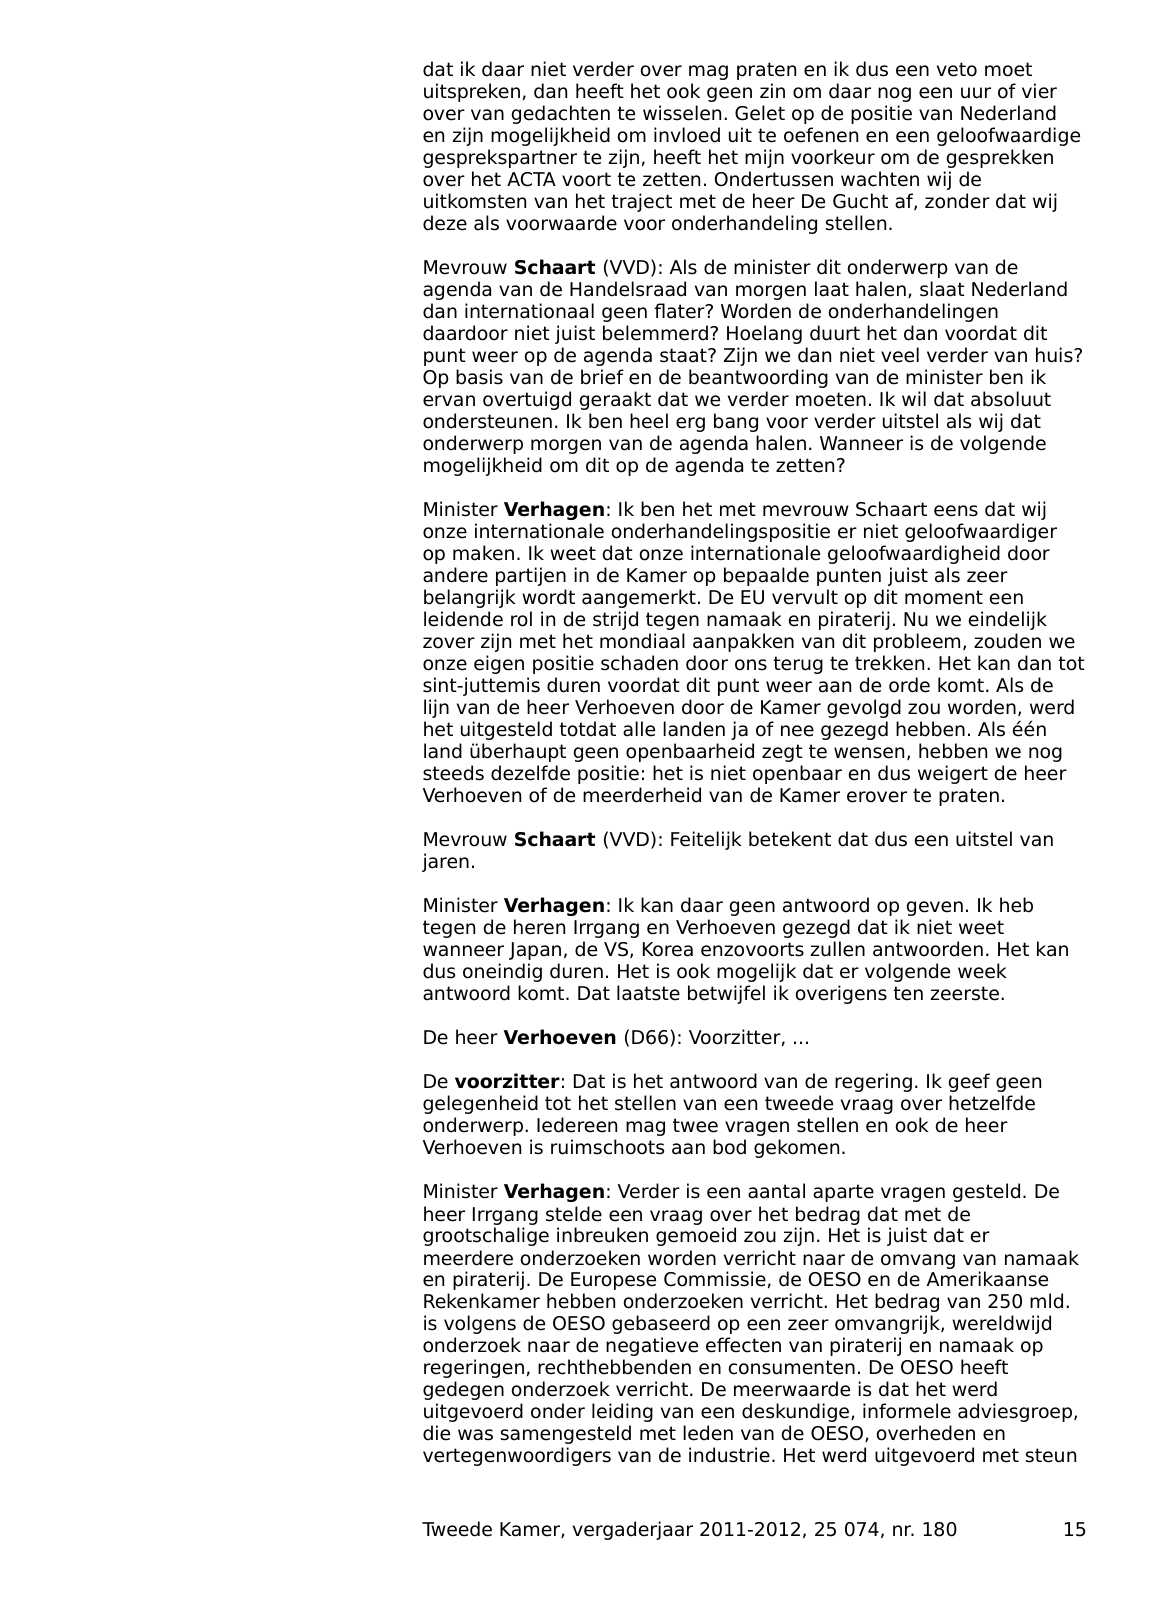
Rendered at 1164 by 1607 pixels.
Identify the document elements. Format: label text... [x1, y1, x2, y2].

text Minister Verhagen: Verder is een aantal aparte vragen gesteld. De heer Irrgang stelde een vraag over het bedrag dat met de grootschalige inbreuken gemoeid zou zijn. Het is juist dat er meerdere onderzoeken worden verricht naar de omvang van namaak en piraterij. De Europese Commissie, de OESO en de Amerikaanse Rekenkamer hebben onderzoeken verricht. Het bedrag van 250 mld. is volgens de OESO gebaseerd op een zeer omvangrijk, wereldwijd onderzoek naar de negatieve effecten van piraterij en namaak op regeringen, rechthebbenden en consumenten. De OESO heeft gedegen onderzoek verricht. De meerwaarde is dat het werd uitgevoerd onder leiding van een deskundige, informele adviesgroep, die was samengesteld met leden van de OESO, overheden en vertegenwoordigers van de industrie. Het werd uitgevoerd met steun [422, 1181, 1087, 1467]
text Mevrouw Schaart (VVD): Als de minister dit onderwerp van de agenda van de Handelsraad van morgen laat halen, slaat Nederland dan internationaal geen flater? Worden de onderhandelingen daardoor niet juist belemmerd? Hoelang duurt het dan voordat dit punt weer op de agenda staat? Zijn we dan niet veel verder van huis? Op basis van de brief en de beantwoording van de minister ben ik ervan overtuigd geraakt dat we verder moeten. Ik wil dat absoluut ondersteunen. Ik ben heel erg bang voor verder uitstel als wij dat onderwerp morgen van de agenda halen. Wanneer is de volgende mogelijkheid om dit op de agenda te zetten? [422, 257, 1087, 477]
text Minister Verhagen: Ik ben het met mevrouw Schaart eens dat wij onze internationale onderhandelingspositie er niet geloofwaardiger op maken. Ik weet dat onze internationale geloofwaardigheid door andere partijen in de Kamer op bepaalde punten juist als zeer belangrijk wordt aangemerkt. De EU vervult op dit moment een leidende rol in de strijd tegen namaak en piraterij. Nu we eindelijk zover zijn met het mondiaal aanpakken van dit probleem, zouden we onze eigen positie schaden door ons terug te trekken. Het kan dan tot sint-juttemis duren voordat dit punt weer aan de orde komt. Als de lijn van de heer Verhoeven door de Kamer gevolgd zou worden, werd het uitgesteld totdat alle landen ja of nee gezegd hebben. Als één land überhaupt geen openbaarheid zegt te wensen, hebben we nog steeds dezelfde positie: het is niet openbaar en dus weigert de heer Verhoeven of de meerderheid van de Kamer erover te praten. [422, 499, 1087, 807]
text dat ik daar niet verder over mag praten en ik dus een veto moet uitspreken, dan heeft het ook geen zin om daar nog een uur of vier over van gedachten te wisselen. Gelet op de positie van Nederland en zijn mogelijkheid om invloed uit te oefenen en een geloofwaardige gesprekspartner te zijn, heeft het mijn voorkeur om de gesprekken over het ACTA voort te zetten. Ondertussen wachten wij de uitkomsten van het traject met de heer De Gucht af, zonder dat wij deze als voorwaarde voor onderhandeling stellen. [422, 59, 1087, 235]
text De heer Verhoeven (D66): Voorzitter, ... [422, 1027, 1087, 1049]
text De voorzitter: Dat is het antwoord van de regering. Ik geef geen gelegenheid tot het stellen van een tweede vraag over hetzelfde onderwerp. Iedereen mag twee vragen stellen en ook de heer Verhoeven is ruimschoots aan bod gekomen. [422, 1071, 1087, 1159]
text Mevrouw Schaart (VVD): Feitelijk betekent dat dus een uitstel van jaren. [422, 829, 1087, 873]
text Minister Verhagen: Ik kan daar geen antwoord op geven. Ik heb tegen de heren Irrgang en Verhoeven gezegd dat ik niet weet wanneer Japan, de VS, Korea enzovoorts zullen antwoorden. Het kan dus oneindig duren. Het is ook mogelijk dat er volgende week antwoord komt. Dat laatste betwijfel ik overigens ten zeerste. [422, 895, 1087, 1005]
